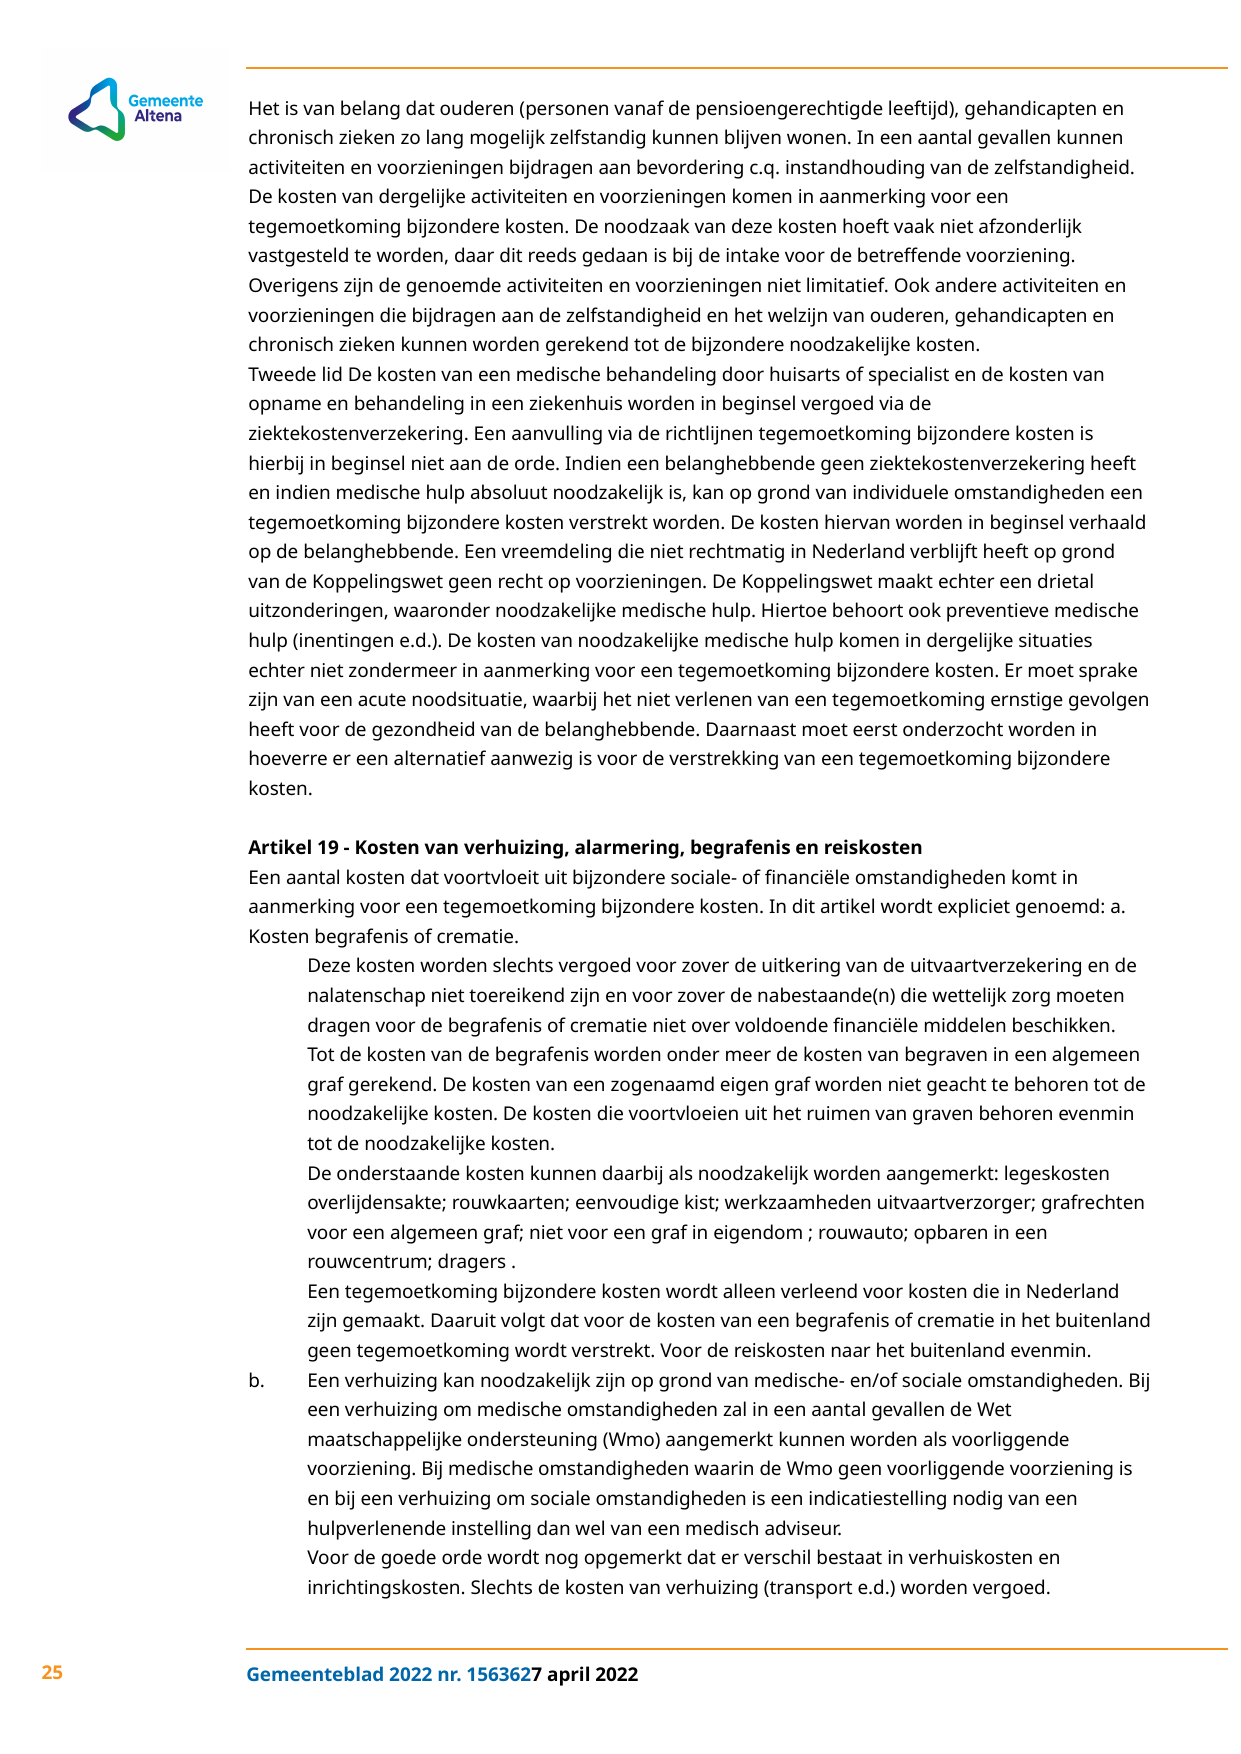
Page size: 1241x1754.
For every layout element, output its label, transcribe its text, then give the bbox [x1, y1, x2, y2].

text Het is van belang dat ouderen (personen vanaf de pensioengerechtigde leeftijd), gehandicapten en chronisch zieken zo lang mogelijk zelfstandig kunnen blijven wonen. In een aantal gevallen kunnen activiteiten en voorzieningen bijdragen aan bevordering c.q. instandhouding van de zelfstandigheid. De kosten van dergelijke activiteiten en voorzieningen komen in aanmerking voor een tegemoetkoming bijzondere kosten. De noodzaak van deze kosten hoeft vaak niet afzonderlijk vastgesteld te worden, daar dit reeds gedaan is bij de intake voor de betreffende voorziening. Overigens zijn de genoemde activiteiten en voorzieningen niet limitatief. Ook andere activiteiten en voorzieningen die bijdragen aan de zelfstandigheid en het welzijn van ouderen, gehandicapten en chronisch zieken kunnen worden gerekend tot de bijzondere noodzakelijke kosten. [248, 95, 1152, 357]
text Artikel 19 - Kosten van verhuizing, alarmering, begrafenis en reiskosten [248, 834, 1152, 860]
text Een aantal kosten dat voortvloeit uit bijzondere sociale- of financiële omstandigheden komt in aanmerking voor een tegemoetkoming bijzondere kosten. In dit artikel wordt expliciet genoemd: a. Kosten begrafenis of crematie. [248, 864, 1152, 949]
picture [41, 47, 231, 172]
list Tot de kosten van de begrafenis worden onder meer de kosten van begraven in een algemeen graf gerekend. De kosten van een zogenaamd eigen graf worden niet geacht te behoren tot de noodzakelijke kosten. De kosten die voortvloeien uit het ruimen van graven behoren evenmin tot de noodzakelijke kosten. [248, 1041, 1152, 1156]
list Voor de goede orde wordt nog opgemerkt dat er verschil bestaat in verhuiskosten en inrichtingskosten. Slechts de kosten van verhuizing (transport e.d.) worden vergoed. [248, 1544, 1152, 1600]
list Deze kosten worden slechts vergoed voor zover de uitkering van de uitvaartverzekering en de nalatenschap niet toereikend zijn en voor zover de nabestaande(n) die wettelijk zorg moeten dragen voor de begrafenis of crematie niet over voldoende financiële middelen beschikken. [248, 953, 1152, 1038]
list Een tegemoetkoming bijzondere kosten wordt alleen verleend voor kosten die in Nederland zijn gemaakt. Daaruit volgt dat voor de kosten van een begrafenis of crematie in het buitenland geen tegemoetkoming wordt verstrekt. Voor de reiskosten naar het buitenland evenmin. [248, 1278, 1152, 1363]
list De onderstaande kosten kunnen daarbij als noodzakelijk worden aangemerkt: legeskosten overlijdensakte; rouwkaarten; eenvoudige kist; werkzaamheden uitvaartverzorger; grafrechten voor een algemeen graf; niet voor een graf in eigendom ; rouwauto; opbaren in een rouwcentrum; dragers . [248, 1160, 1152, 1274]
list Een verhuizing kan noodzakelijk zijn op grond van medische- en/of sociale omstandigheden. Bij een verhuizing om medische omstandigheden zal in een aantal gevallen de Wet maatschappelijke ondersteuning (Wmo) aangemerkt kunnen worden als voorliggende voorziening. Bij medische omstandigheden waarin de Wmo geen voorliggende voorziening is en bij een verhuizing om sociale omstandigheden is een indicatiestelling nodig van een hulpverlenende instelling dan wel van een medisch adviseur. [248, 1367, 1152, 1541]
text Tweede lid De kosten van een medische behandeling door huisarts of specialist en de kosten van opname en behandeling in een ziekenhuis worden in beginsel vergoed via de ziektekostenverzekering. Een aanvulling via de richtlijnen tegemoetkoming bijzondere kosten is hierbij in beginsel niet aan de orde. Indien een belanghebbende geen ziektekostenverzekering heeft en indien medische hulp absoluut noodzakelijk is, kan op grond van individuele omstandigheden een tegemoetkoming bijzondere kosten verstrekt worden. De kosten hiervan worden in beginsel verhaald op de belanghebbende. Een vreemdeling die niet rechtmatig in Nederland verblijft heeft op grond van de Koppelingswet geen recht op voorzieningen. De Koppelingswet maakt echter een drietal uitzonderingen, waaronder noodzakelijke medische hulp. Hiertoe behoort ook preventieve medische hulp (inentingen e.d.). De kosten van noodzakelijke medische hulp komen in dergelijke situaties echter niet zondermeer in aanmerking voor een tegemoetkoming bijzondere kosten. Er moet sprake zijn van een acute noodsituatie, waarbij het niet verlenen van een tegemoetkoming ernstige gevolgen heeft voor de gezondheid van de belanghebbende. Daarnaast moet eerst onderzocht worden in hoeverre er een alternatief aanwezig is voor de verstrekking van een tegemoetkoming bijzondere kosten. [248, 361, 1152, 801]
